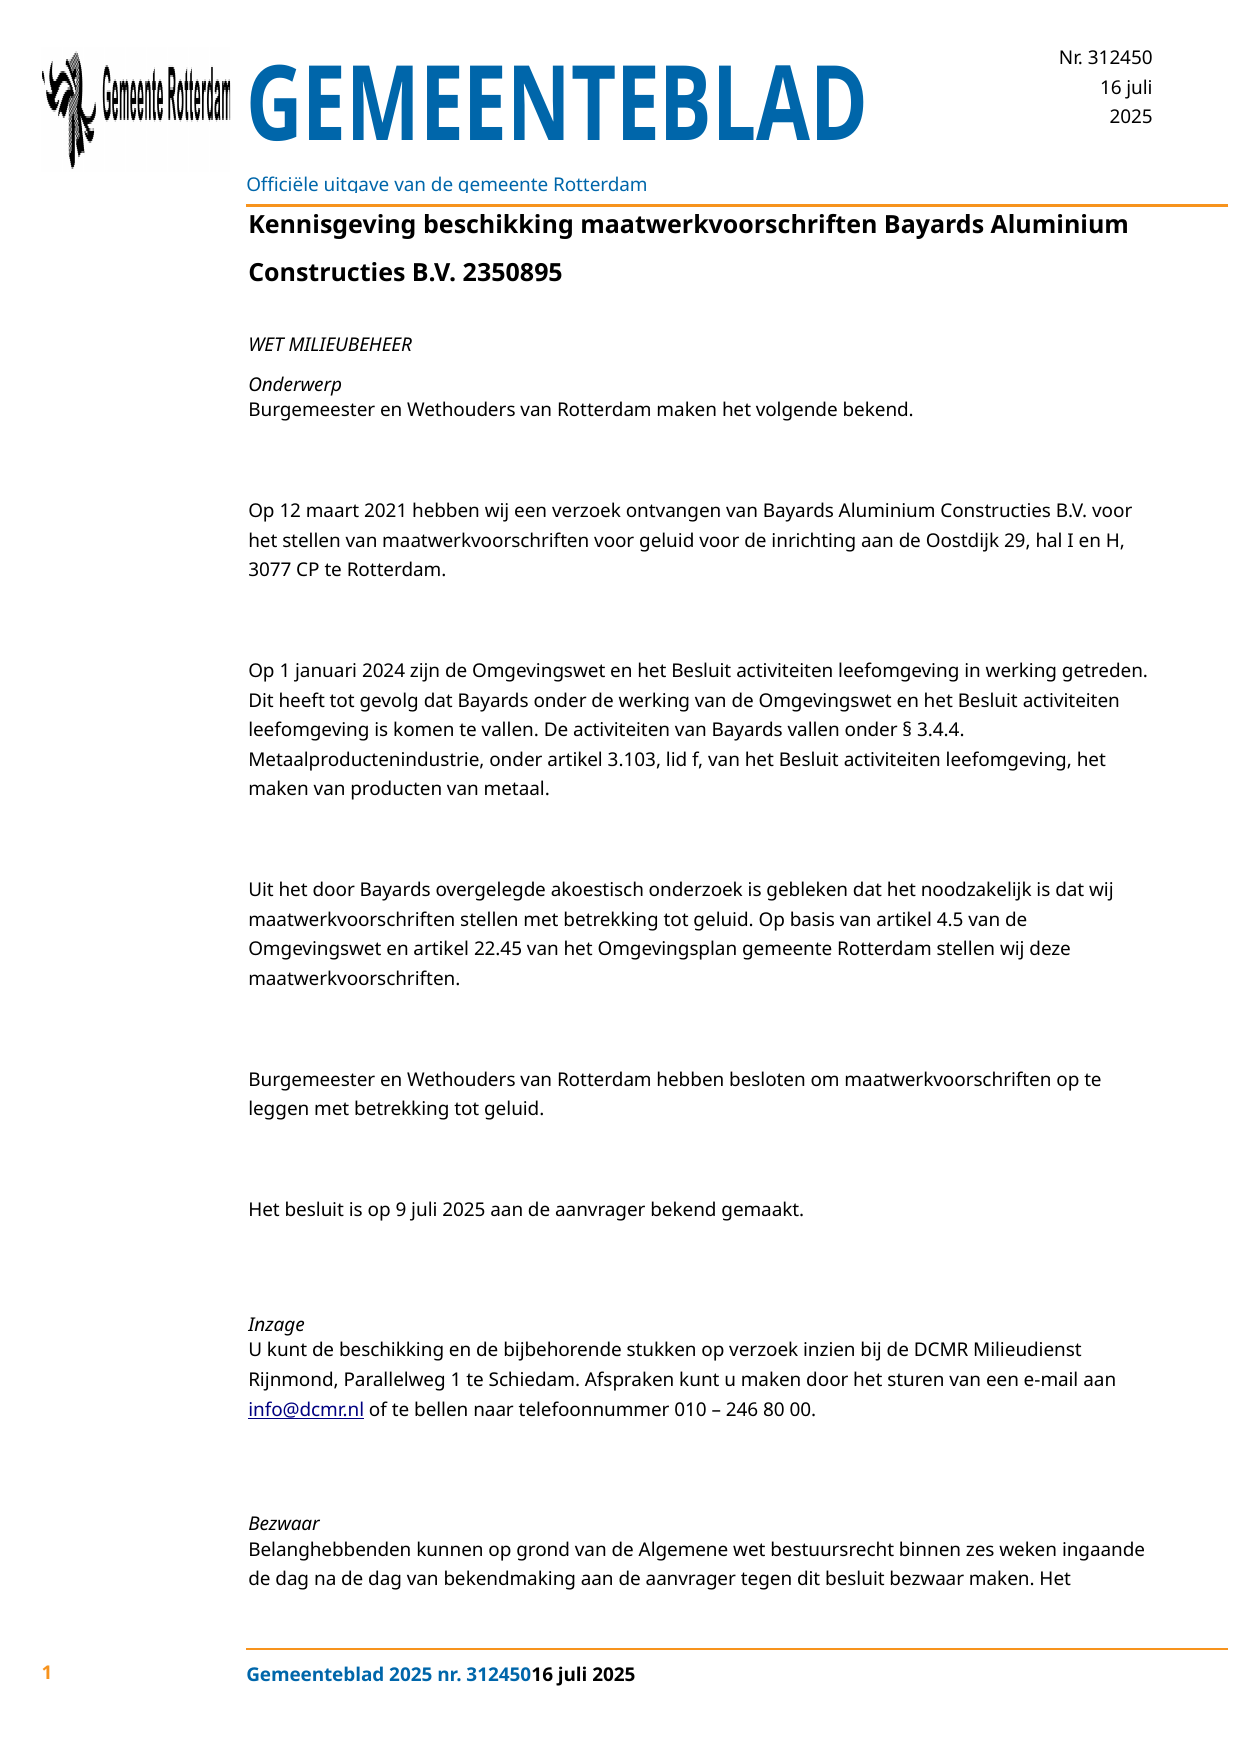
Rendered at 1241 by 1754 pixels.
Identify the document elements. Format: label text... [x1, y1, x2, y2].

text Het besluit is op 9 juli 2025 aan de aanvrager bekend gemaakt. [248, 1196, 1152, 1222]
text Burgemeester en Wethouders van Rotterdam hebben besloten om maatwerkvoorschriften op te leggen met betrekking tot geluid. [248, 1066, 1152, 1121]
text Op 12 maart 2021 hebben wij een verzoek ontvangen van Bayards Aluminium Constructies B.V. voor het stellen van maatwerkvoorschriften voor geluid voor de inrichting aan de Oostdijk 29, hal I en H, 3077 CP te Rotterdam. [248, 497, 1152, 582]
text Onderwerp [248, 371, 1152, 396]
text Kennisgeving beschikking maatwerkvoorschriften Bayards Aluminium Constructies B.V. 2350895 [248, 207, 1152, 288]
text Uit het door Bayards overgelegde akoestisch onderzoek is gebleken dat het noodzakelijk is dat wij maatwerkvoorschriften stellen met betrekking tot geluid. Op basis van artikel 4.5 van de Omgevingswet en artikel 22.45 van het Omgevingsplan gemeente Rotterdam stellen wij deze maatwerkvoorschriften. [248, 876, 1152, 991]
text WET MILIEUBEHEER [248, 331, 1152, 357]
text Op 1 januari 2024 zijn de Omgevingswet en het Besluit activiteiten leefomgeving in werking getreden. Dit heeft tot gevolg dat Bayards onder de werking van de Omgevingswet en het Besluit activiteiten leefomgeving is komen te vallen. De activiteiten van Bayards vallen onder § 3.4.4. Metaalproductenindustrie, onder artikel 3.103, lid f, van het Besluit activiteiten leefomgeving, het maken van producten van metaal. [248, 657, 1152, 801]
text Burgemeester en Wethouders van Rotterdam maken het volgende bekend. [248, 396, 1152, 422]
text U kunt de beschikking en de bijbehorende stukken op verzoek inzien bij de DCMR Milieudienst Rijnmond, Parallelweg 1 te Schiedam. Afspraken kunt u maken door het sturen van een e-mail aan info@dcmr.nl of te bellen naar telefoonnummer 010 – 246 80 00. [248, 1337, 1152, 1421]
text Bezwaar [248, 1510, 1152, 1536]
picture [41, 47, 231, 172]
text Belanghebbenden kunnen op grond van de Algemene wet bestuursrecht binnen zes weken ingaande de dag na de dag van bekendmaking aan de aanvrager tegen dit besluit bezwaar maken. Het [248, 1536, 1152, 1591]
text Inzage [248, 1311, 1152, 1337]
